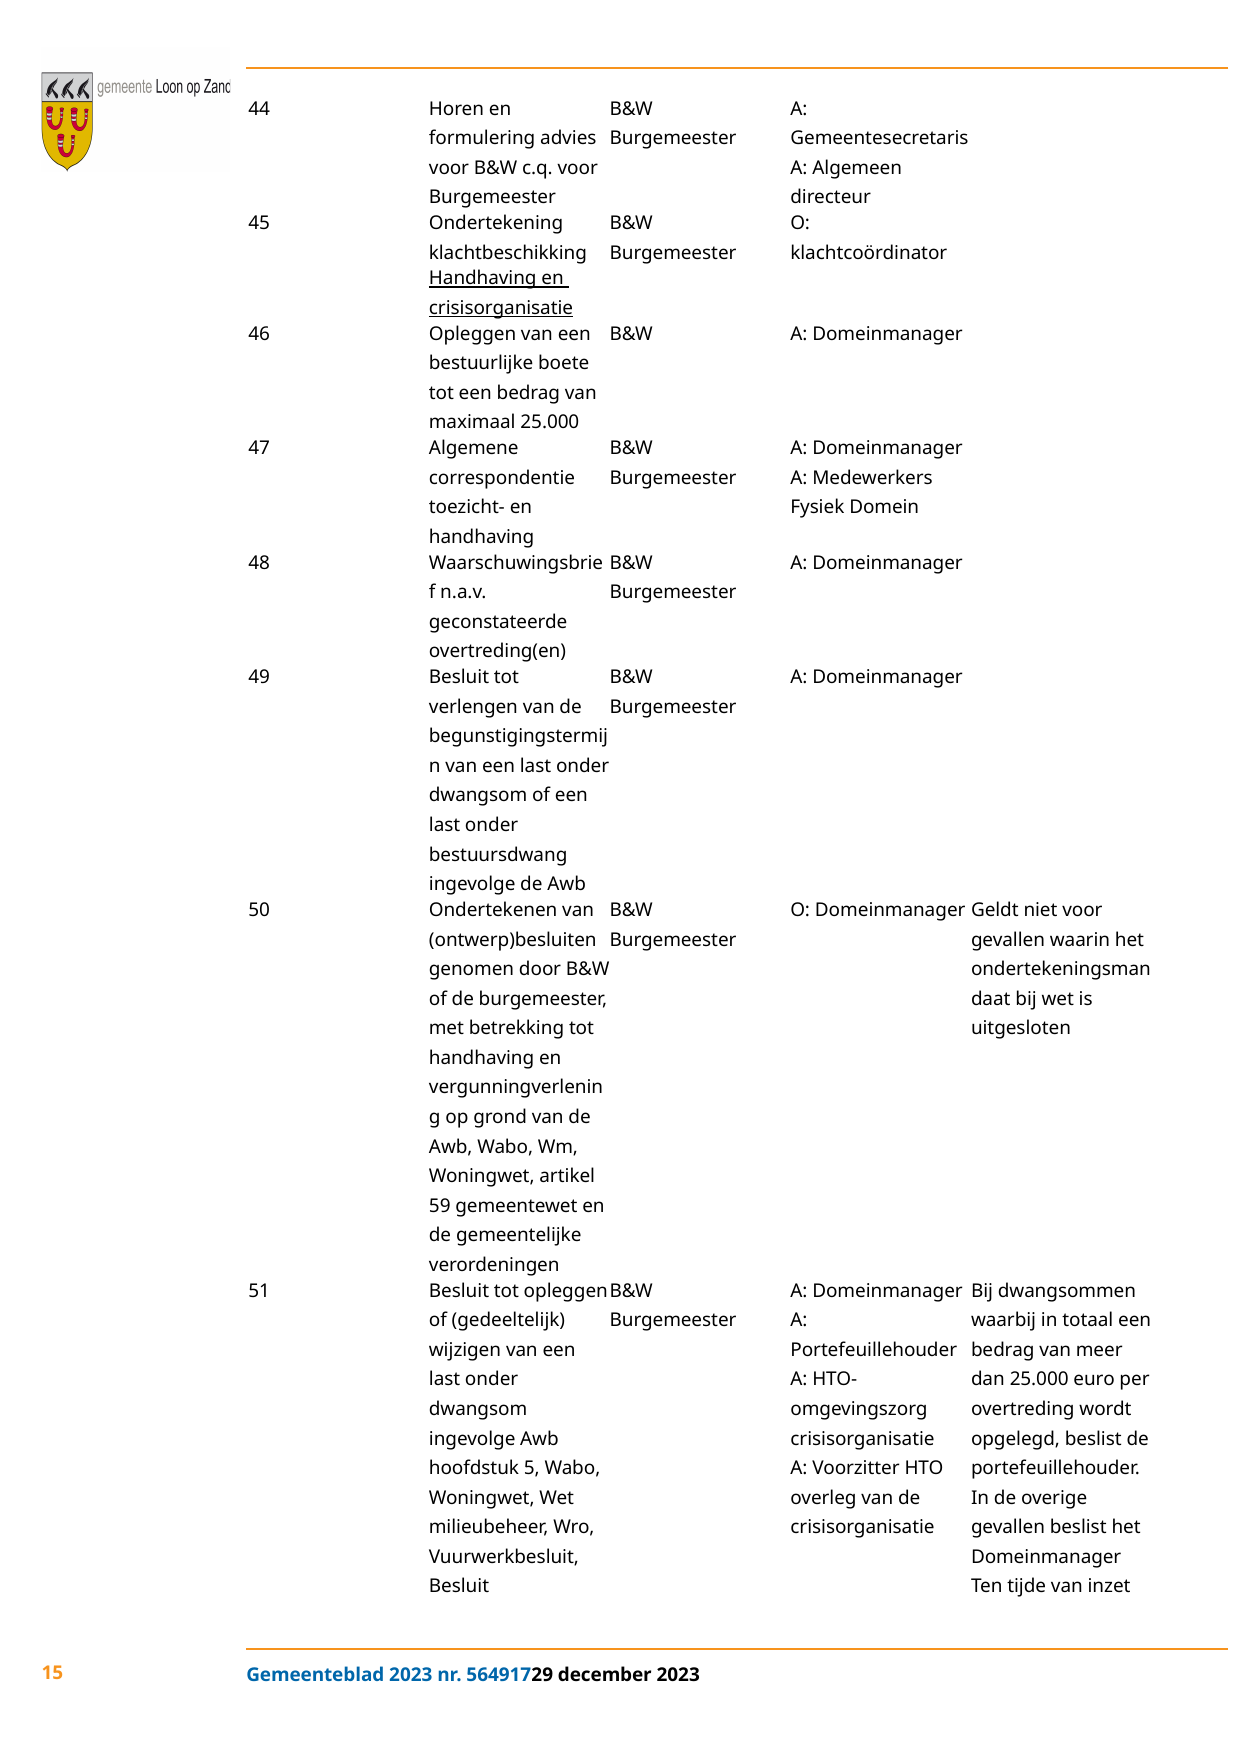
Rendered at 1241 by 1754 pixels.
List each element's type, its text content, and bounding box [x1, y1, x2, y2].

table_cell [971, 320, 1152, 434]
table_cell Ondertekening klachtbeschikking [429, 209, 609, 264]
table_cell A: Domeinmanager A: Medewerkers Fysiek Domein [790, 434, 971, 549]
table_cell O: klachtcoördinator [790, 209, 971, 264]
table_cell [971, 265, 1152, 320]
table_cell A: Domeinmanager A: Portefeuillehouder A: HTO- omgevingszorg crisisorganisatie A: Voorzitter HTO overleg van de crisisorganisatie [790, 1277, 971, 1598]
table_cell [609, 265, 790, 320]
table_cell B&W Burgemeester [609, 434, 790, 549]
table_cell [971, 95, 1152, 209]
table_cell Geldt niet voor gevallen waarin het ondertekeningsmandaat bij wet is uitgesloten [971, 896, 1152, 1277]
table_cell Besluit tot verlengen van de begunstigingstermijn van een last onder dwangsom of een last onder bestuursdwang ingevolge de Awb [429, 663, 609, 896]
table_cell [248, 265, 429, 320]
table_cell A: Gemeentesecretaris A: Algemeen directeur [790, 95, 971, 209]
table_cell Bij dwangsommen waarbij in totaal een bedrag van meer dan 25.000 euro per overtreding wordt opgelegd, beslist de portefeuillehouder. In de overige gevallen beslist het Domeinmanager Ten tijde van inzet [971, 1277, 1152, 1598]
table_cell [971, 434, 1152, 549]
table_cell Ondertekenen van (ontwerp)besluiten genomen door B&W of de burgemeester, met betrekking tot handhaving en vergunningverlening op grond van de Awb, Wabo, Wm, Woningwet, artikel 59 gemeentewet en de gemeentelijke verordeningen [429, 896, 609, 1277]
table_cell 48 [248, 549, 429, 663]
table_cell [971, 549, 1152, 663]
table_cell B&W Burgemeester [609, 896, 790, 1277]
table_cell 46 [248, 320, 429, 434]
table_cell Algemene correspondentie toezicht- en handhaving [429, 434, 609, 549]
table_cell 51 [248, 1277, 429, 1598]
table_cell Handhaving en crisisorganisatie [429, 265, 609, 320]
table_cell B&W Burgemeester [609, 1277, 790, 1598]
picture [41, 47, 231, 172]
table_cell Opleggen van een bestuurlijke boete tot een bedrag van maximaal 25.000 [429, 320, 609, 434]
table_cell [971, 209, 1152, 264]
table_cell 49 [248, 663, 429, 896]
table_cell B&W [609, 320, 790, 434]
table_cell 44 [248, 95, 429, 209]
table_cell O: Domeinmanager [790, 896, 971, 1277]
table_cell A: Domeinmanager [790, 320, 971, 434]
table_cell [971, 663, 1152, 896]
table_cell Waarschuwingsbrief n.a.v. geconstateerde overtreding(en) [429, 549, 609, 663]
table_cell 45 [248, 209, 429, 264]
table_cell B&W Burgemeester [609, 95, 790, 209]
table_cell B&W Burgemeester [609, 663, 790, 896]
table_cell 47 [248, 434, 429, 549]
table_cell A: Domeinmanager [790, 549, 971, 663]
table_cell B&W Burgemeester [609, 209, 790, 264]
table_cell Horen en formulering advies voor B&W c.q. voor Burgemeester [429, 95, 609, 209]
table_cell [790, 265, 971, 320]
table_cell A: Domeinmanager [790, 663, 971, 896]
table_cell Besluit tot opleggen of (gedeeltelijk) wijzigen van een last onder dwangsom ingevolge Awb hoofdstuk 5, Wabo, Woningwet, Wet milieubeheer, Wro, Vuurwerkbesluit, Besluit [429, 1277, 609, 1598]
table_cell 50 [248, 896, 429, 1277]
table_cell B&W Burgemeester [609, 549, 790, 663]
